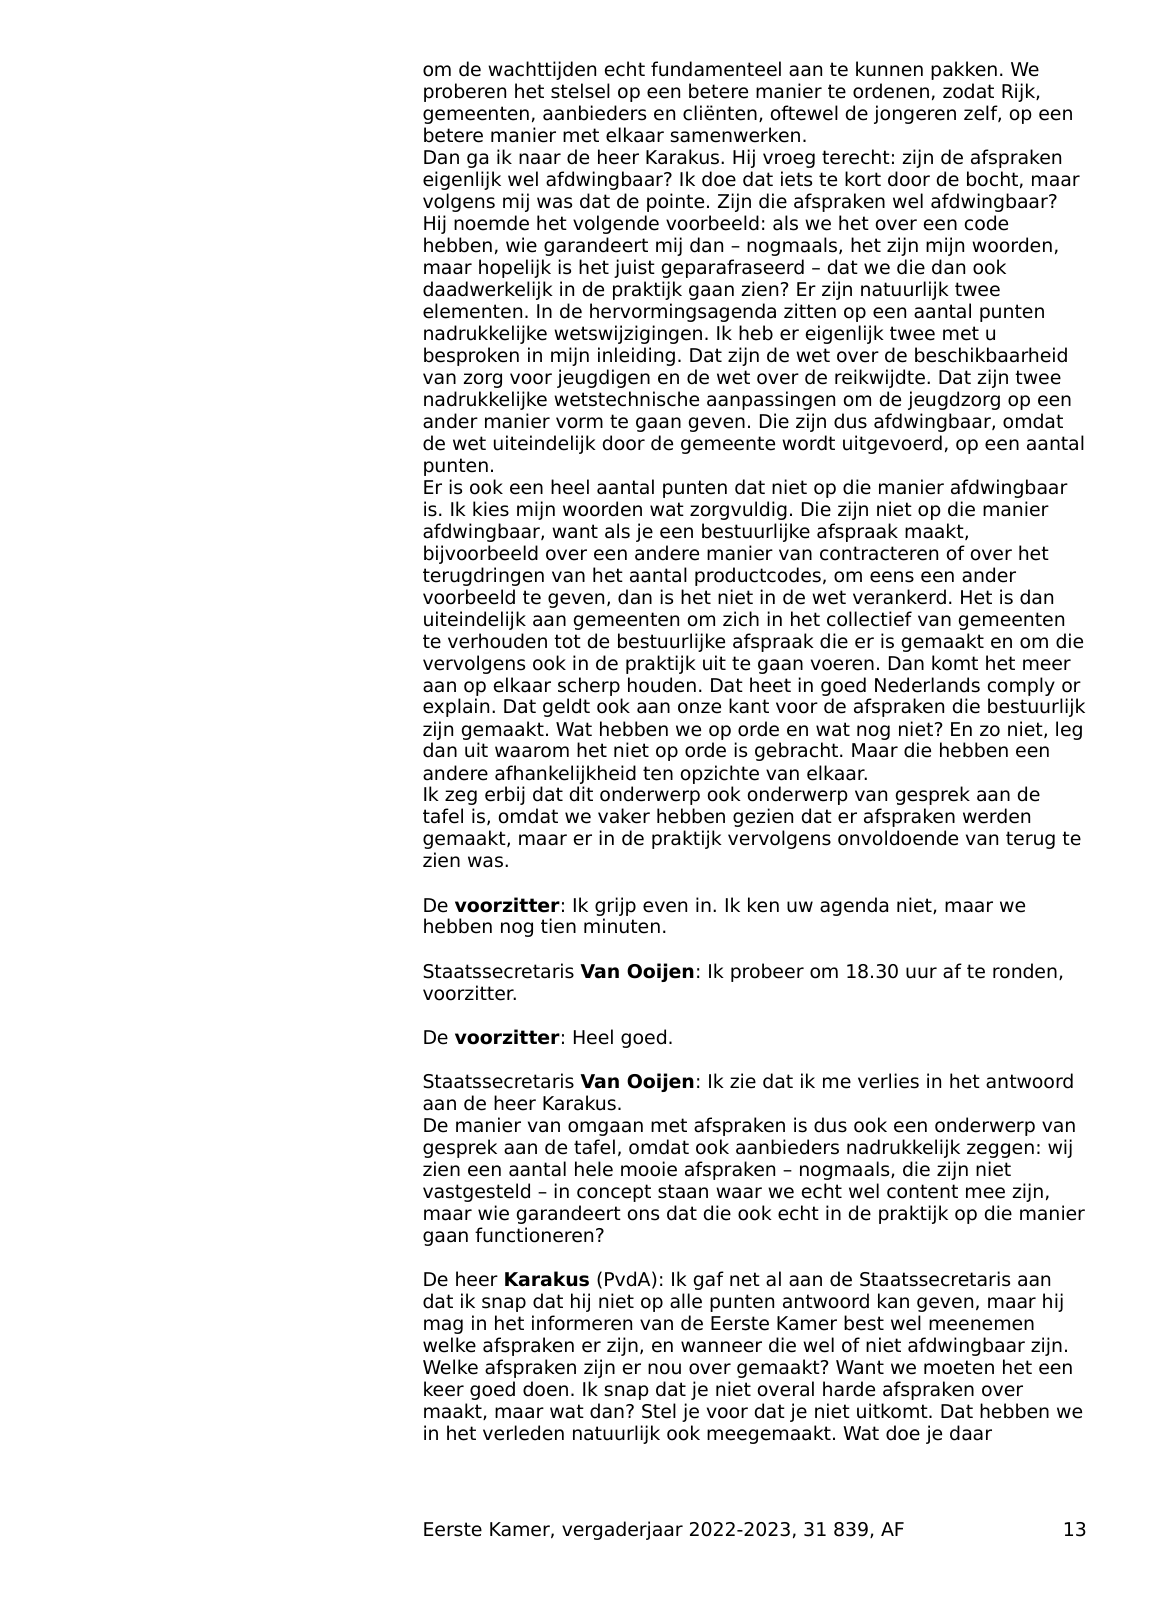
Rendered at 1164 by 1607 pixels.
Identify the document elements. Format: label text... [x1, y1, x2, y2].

text Dan ga ik naar de heer Karakus. Hij vroeg terecht: zijn de afspraken eigenlijk wel afdwingbaar? Ik doe dat iets te kort door de bocht, maar volgens mij was dat de pointe. Zijn die afspraken wel afdwingbaar? Hij noemde het volgende voorbeeld: als we het over een code hebben, wie garandeert mij dan – nogmaals, het zijn mijn woorden, maar hopelijk is het juist geparafraseerd – dat we die dan ook daadwerkelijk in de praktijk gaan zien? Er zijn natuurlijk twee elementen. In de hervormingsagenda zitten op een aantal punten nadrukkelijke wetswijzigingen. Ik heb er eigenlijk twee met u besproken in mijn inleiding. Dat zijn de wet over de beschikbaarheid van zorg voor jeugdigen en de wet over de reikwijdte. Dat zijn twee nadrukkelijke wetstechnische aanpassingen om de jeugdzorg op een ander manier vorm te gaan geven. Die zijn dus afdwingbaar, omdat de wet uiteindelijk door de gemeente wordt uitgevoerd, op een aantal punten. [422, 147, 1087, 477]
text Staatssecretaris Van Ooijen: Ik zie dat ik me verlies in het antwoord aan de heer Karakus. [422, 1071, 1087, 1115]
text De voorzitter: Ik grijp even in. Ik ken uw agenda niet, maar we hebben nog tien minuten. [422, 894, 1087, 938]
text Ik zeg erbij dat dit onderwerp ook onderwerp van gesprek aan de tafel is, omdat we vaker hebben gezien dat er afspraken werden gemaakt, maar er in de praktijk vervolgens onvoldoende van terug te zien was. [422, 784, 1087, 872]
text om de wachttijden echt fundamenteel aan te kunnen pakken. We proberen het stelsel op een betere manier te ordenen, zodat Rijk, gemeenten, aanbieders en cliënten, oftewel de jongeren zelf, op een betere manier met elkaar samenwerken. [422, 59, 1087, 147]
text De voorzitter: Heel goed. [422, 1027, 1087, 1049]
text De heer Karakus (PvdA): Ik gaf net al aan de Staatssecretaris aan dat ik snap dat hij niet op alle punten antwoord kan geven, maar hij mag in het informeren van de Eerste Kamer best wel meenemen welke afspraken er zijn, en wanneer die wel of niet afdwingbaar zijn. Welke afspraken zijn er nou over gemaakt? Want we moeten het een keer goed doen. Ik snap dat je niet overal harde afspraken over maakt, maar wat dan? Stel je voor dat je niet uitkomt. Dat hebben we in het verleden natuurlijk ook meegemaakt. Wat doe je daar [422, 1269, 1087, 1445]
text De manier van omgaan met afspraken is dus ook een onderwerp van gesprek aan de tafel, omdat ook aanbieders nadrukkelijk zeggen: wij zien een aantal hele mooie afspraken – nogmaals, die zijn niet vastgesteld – in concept staan waar we echt wel content mee zijn, maar wie garandeert ons dat die ook echt in de praktijk op die manier gaan functioneren? [422, 1115, 1087, 1247]
text Er is ook een heel aantal punten dat niet op die manier afdwingbaar is. Ik kies mijn woorden wat zorgvuldig. Die zijn niet op die manier afdwingbaar, want als je een bestuurlijke afspraak maakt, bijvoorbeeld over een andere manier van contracteren of over het terugdringen van het aantal productcodes, om eens een ander voorbeeld te geven, dan is het niet in de wet verankerd. Het is dan uiteindelijk aan gemeenten om zich in het collectief van gemeenten te verhouden tot de bestuurlijke afspraak die er is gemaakt en om die vervolgens ook in de praktijk uit te gaan voeren. Dan komt het meer aan op elkaar scherp houden. Dat heet in goed Nederlands comply or explain. Dat geldt ook aan onze kant voor de afspraken die bestuurlijk zijn gemaakt. Wat hebben we op orde en wat nog niet? En zo niet, leg dan uit waarom het niet op orde is gebracht. Maar die hebben een andere afhankelijkheid ten opzichte van elkaar. [422, 477, 1087, 784]
text Staatssecretaris Van Ooijen: Ik probeer om 18.30 uur af te ronden, voorzitter. [422, 961, 1087, 1004]
